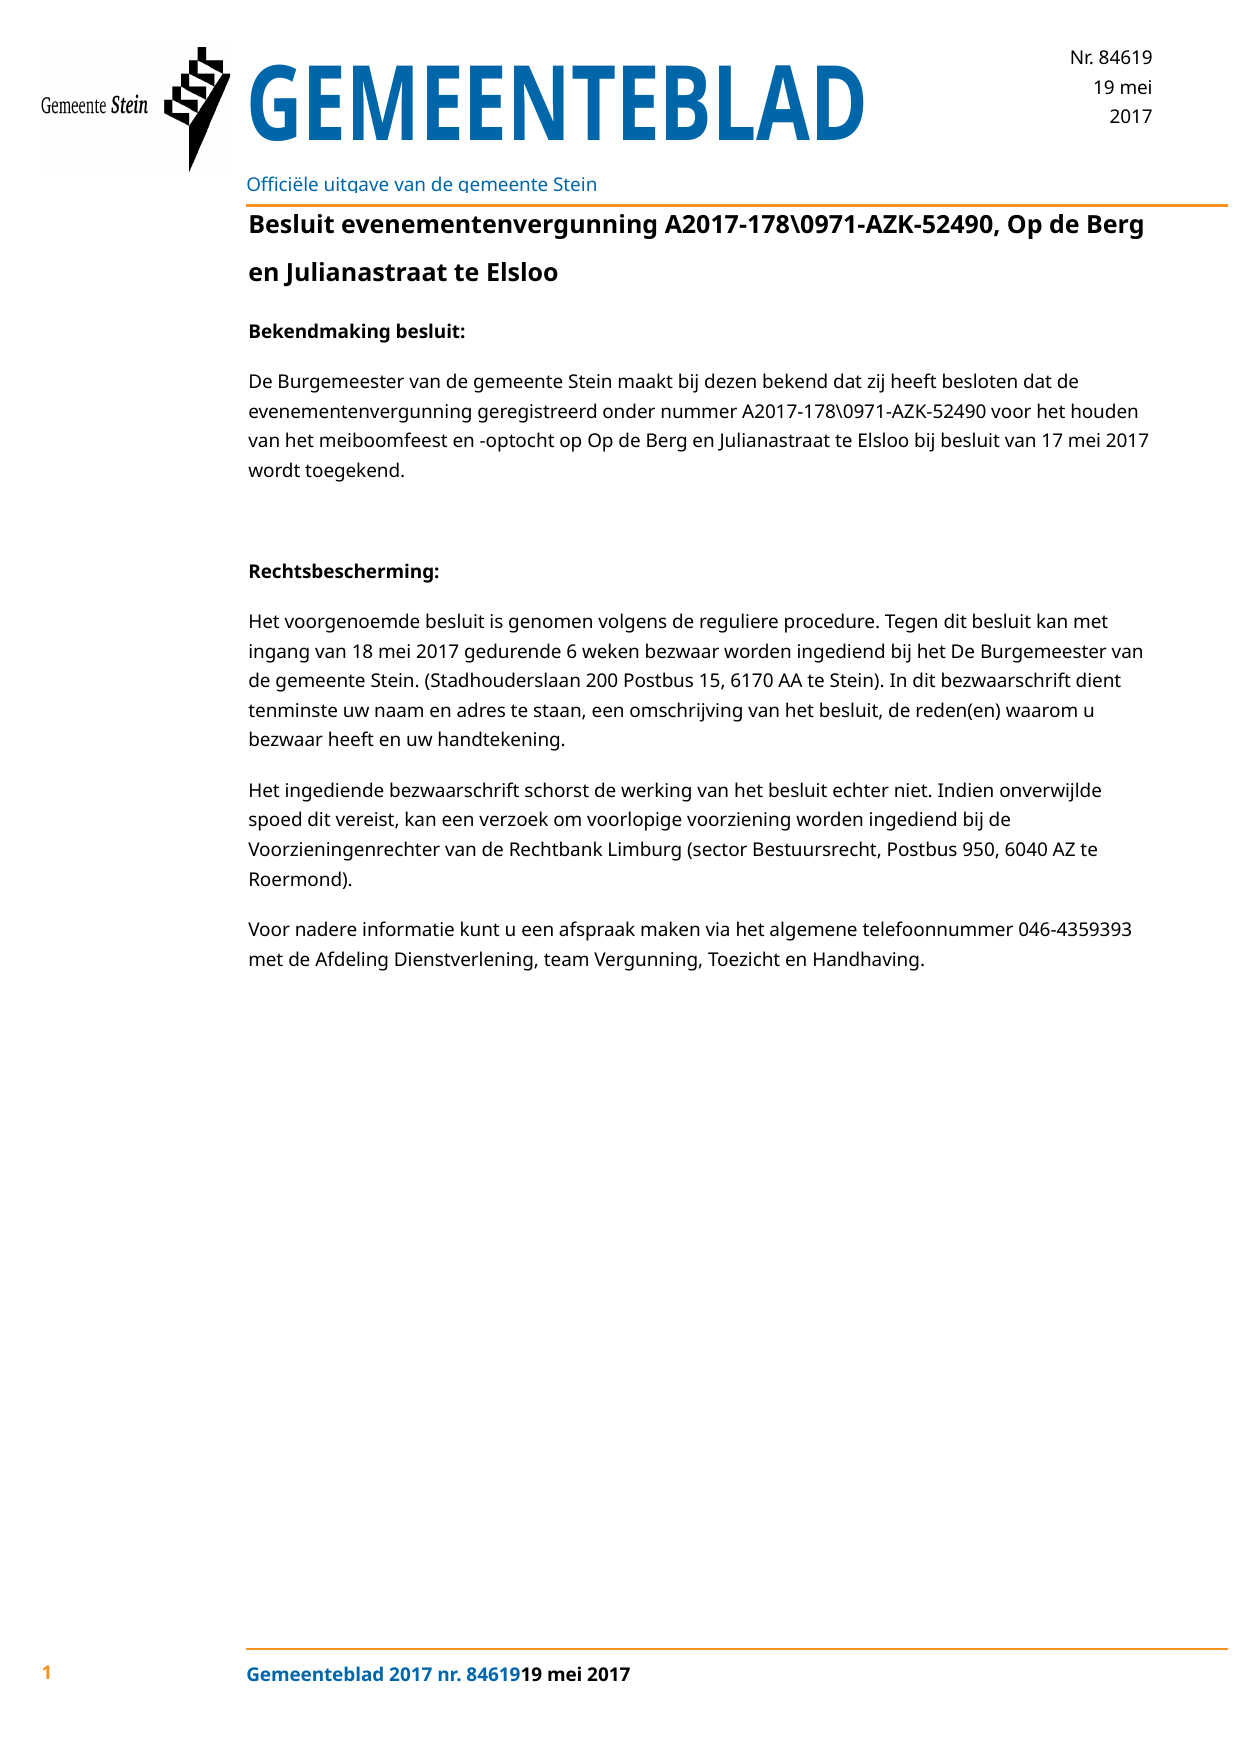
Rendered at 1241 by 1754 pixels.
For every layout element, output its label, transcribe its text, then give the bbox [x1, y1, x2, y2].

text Bekendmaking besluit: [248, 318, 1152, 344]
text Het voorgenoemde besluit is genomen volgens de reguliere procedure. Tegen dit besluit kan met ingang van 18 mei 2017 gedurende 6 weken bezwaar worden ingediend bij het De Burgemeester van de gemeente Stein. (Stadhouderslaan 200 Postbus 15, 6170 AA te Stein). In dit bezwaarschrift dient tenminste uw naam en adres te staan, een omschrijving van het besluit, de reden(en) waarom u bezwaar heeft en uw handtekening. [248, 608, 1152, 752]
text Het ingediende bezwaarschrift schorst de werking van het besluit echter niet. Indien onverwijlde spoed dit vereist, kan een verzoek om voorlopige voorziening worden ingediend bij de Voorzieningenrechter van de Rechtbank Limburg (sector Bestuursrecht, Postbus 950, 6040 AZ te Roermond). [248, 777, 1152, 892]
picture [41, 47, 231, 172]
text Rechtsbescherming: [248, 558, 1152, 584]
text Voor nadere informatie kunt u een afspraak maken via het algemene telefoonnummer 046-4359393 met de Afdeling Dienstverlening, team Vergunning, Toezicht en Handhaving. [248, 916, 1152, 972]
text Besluit evenementenvergunning A2017-178\0971-AZK-52490, Op de Berg en Julianastraat te Elsloo [248, 207, 1152, 288]
text De Burgemeester van de gemeente Stein maakt bij dezen bekend dat zij heeft besloten dat de evenementenvergunning geregistreerd onder nummer A2017-178\0971-AZK-52490 voor het houden van het meiboomfeest en -optocht op Op de Berg en Julianastraat te Elsloo bij besluit van 17 mei 2017 wordt toegekend. [248, 368, 1152, 483]
